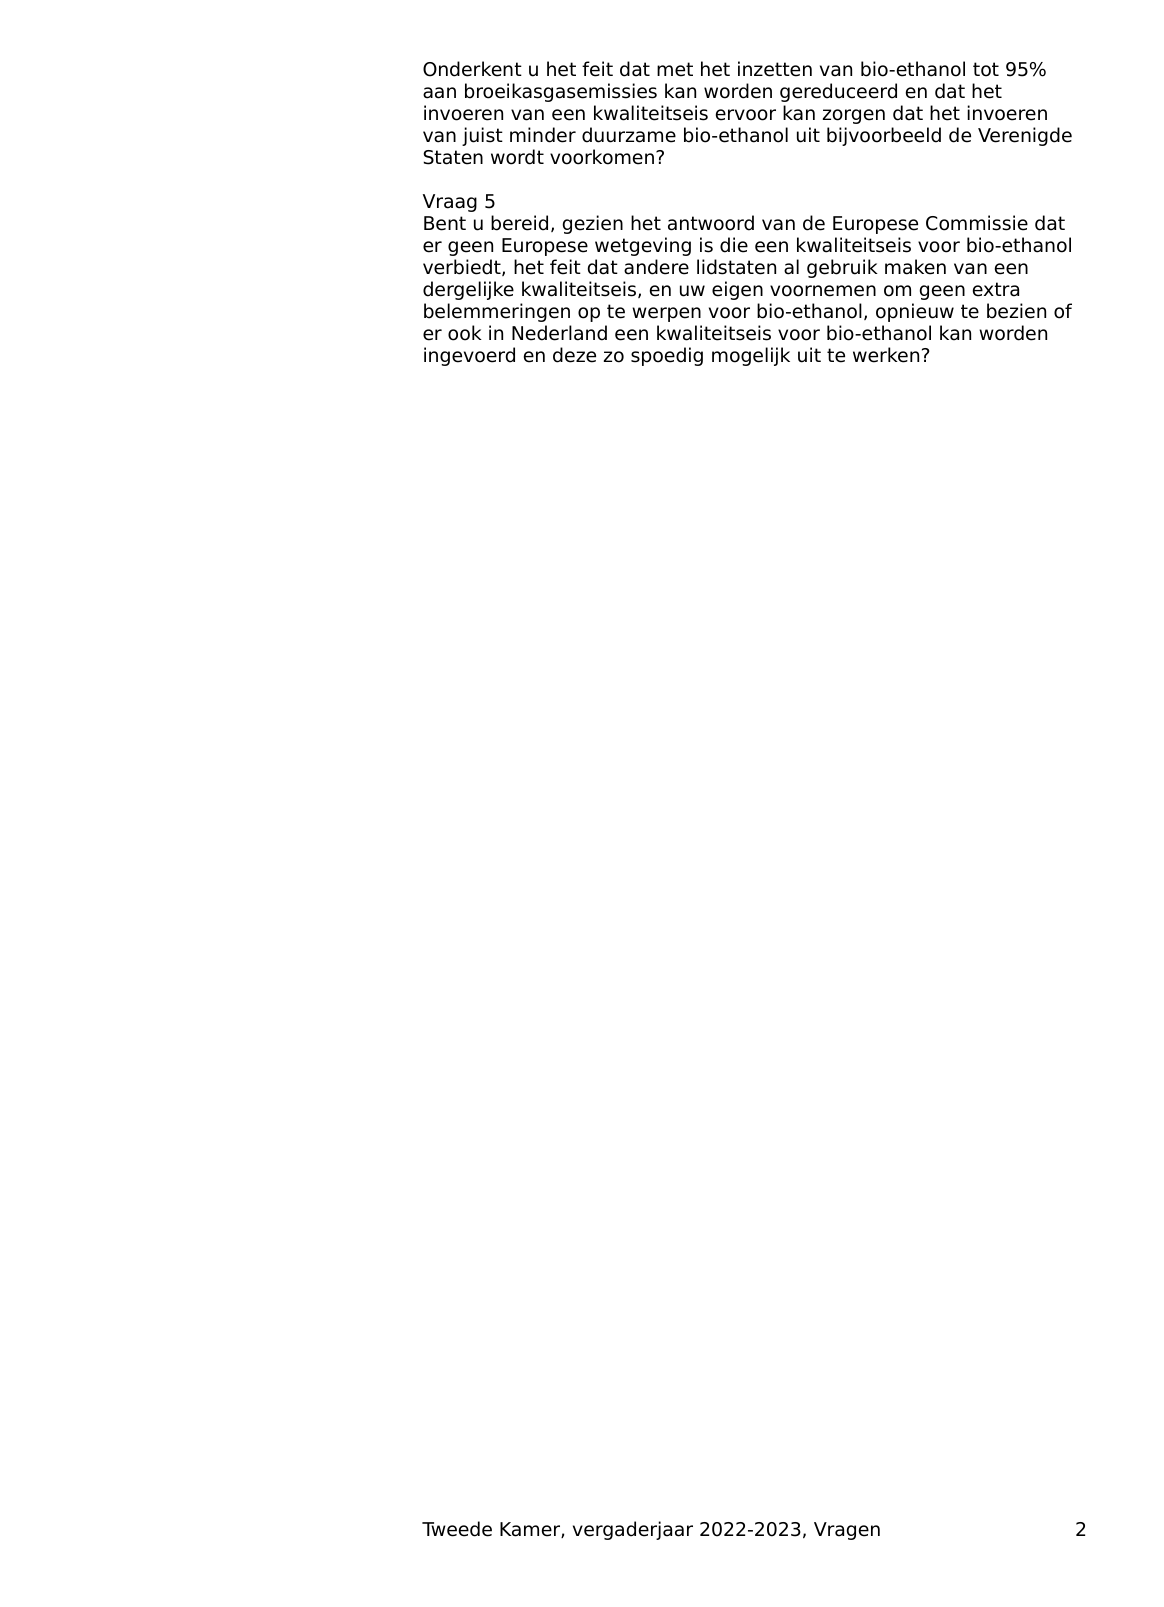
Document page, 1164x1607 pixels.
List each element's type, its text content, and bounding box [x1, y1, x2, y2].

text Bent u bereid, gezien het antwoord van de Europese Commissie dat er geen Europese wetgeving is die een kwaliteitseis voor bio-ethanol verbiedt, het feit dat andere lidstaten al gebruik maken van een dergelijke kwaliteitseis, en uw eigen voornemen om geen extra belemmeringen op te werpen voor bio-ethanol, opnieuw te bezien of er ook in Nederland een kwaliteitseis voor bio-ethanol kan worden ingevoerd en deze zo spoedig mogelijk uit te werken? [422, 213, 1087, 367]
text Onderkent u het feit dat met het inzetten van bio-ethanol tot 95% aan broeikasgasemissies kan worden gereduceerd en dat het invoeren van een kwaliteitseis ervoor kan zorgen dat het invoeren van juist minder duurzame bio-ethanol uit bijvoorbeeld de Verenigde Staten wordt voorkomen? [422, 59, 1087, 169]
text Vraag 5 [422, 191, 1087, 213]
